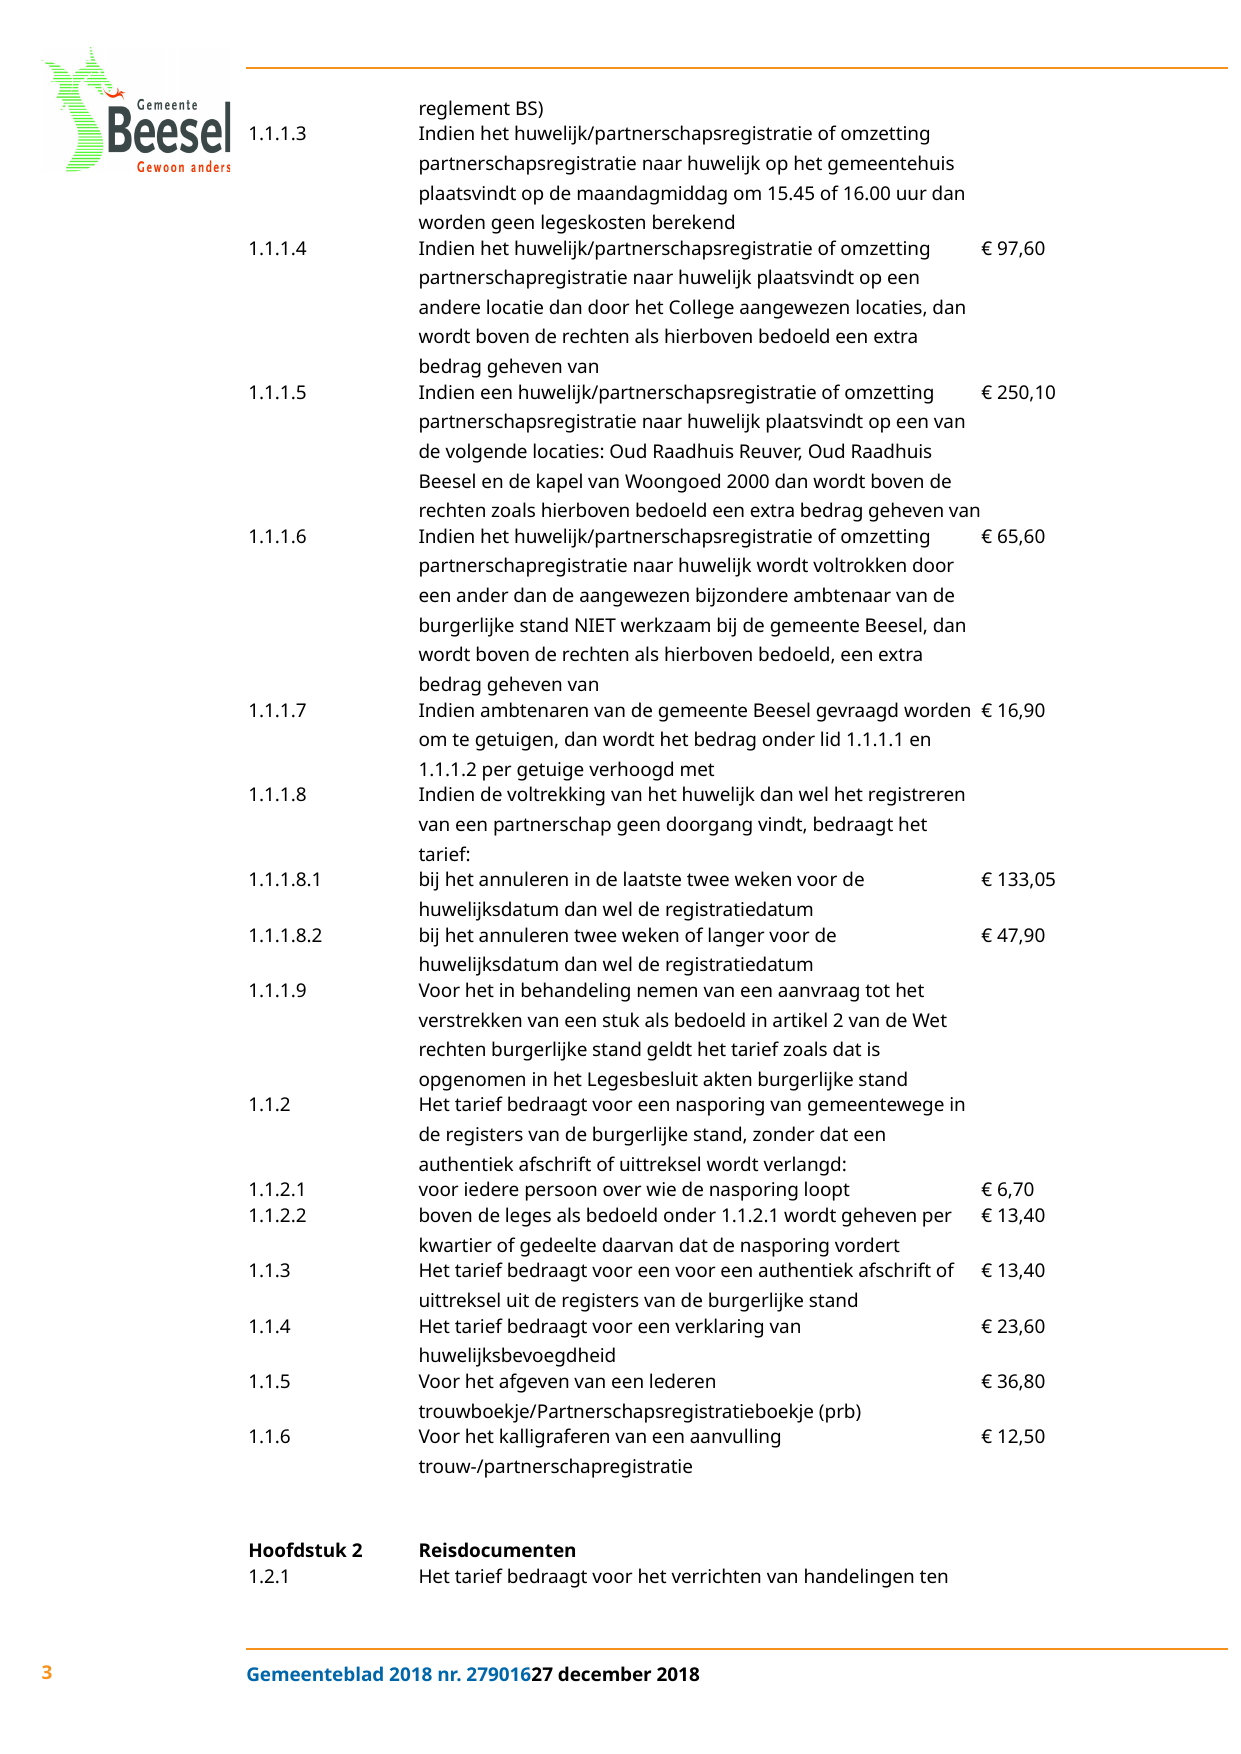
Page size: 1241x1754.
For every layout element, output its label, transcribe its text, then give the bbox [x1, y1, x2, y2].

table_cell 1.1.1.5 [248, 379, 418, 523]
table_cell Indien de voltrekking van het huwelijk dan wel het registreren van een partnerschap geen doorgang vindt, bedraagt het tarief: [418, 782, 981, 867]
table_header [981, 1538, 1152, 1563]
table_cell bij het annuleren twee weken of langer voor de huwelijksdatum dan wel de registratiedatum [418, 922, 981, 977]
table_cell € 36,80 [981, 1368, 1152, 1423]
table_cell [981, 95, 1152, 121]
table_cell 1.2.1 [248, 1563, 418, 1589]
table_cell Het tarief bedraagt voor een nasporing van gemeentewege in de registers van de burgerlijke stand, zonder dat een authentiek afschrift of uittreksel wordt verlangd: [418, 1092, 981, 1177]
table_cell [981, 1092, 1152, 1177]
table_cell Voor het afgeven van een lederen trouwboekje/Partnerschapsregistratieboekje (prb) [418, 1368, 981, 1423]
table_cell € 13,40 [981, 1202, 1152, 1258]
table_cell 1.1.2.2 [248, 1202, 418, 1258]
table_cell Voor het in behandeling nemen van een aanvraag tot het verstrekken van een stuk als bedoeld in artikel 2 van de Wet rechten burgerlijke stand geldt het tarief zoals dat is opgenomen in het Legesbesluit akten burgerlijke stand [418, 977, 981, 1092]
table_cell [248, 1479, 418, 1504]
table_cell 1.1.1.8.1 [248, 867, 418, 922]
table_cell € 47,90 [981, 922, 1152, 977]
table_cell reglement BS) [418, 95, 981, 121]
table_cell € 133,05 [981, 867, 1152, 922]
table_cell [981, 121, 1152, 235]
table_cell € 6,70 [981, 1177, 1152, 1202]
table_cell [418, 1479, 981, 1504]
table_cell Indien het huwelijk/partnerschapsregistratie of omzetting partnerschapsregistratie naar huwelijk op het gemeentehuis plaatsvindt op de maandagmiddag om 15.45 of 16.00 uur dan worden geen legeskosten berekend [418, 121, 981, 235]
table_cell 1.1.1.8.2 [248, 922, 418, 977]
table_cell Het tarief bedraagt voor een verklaring van huwelijksbevoegdheid [418, 1313, 981, 1368]
table_cell bij het annuleren in de laatste twee weken voor de huwelijksdatum dan wel de registratiedatum [418, 867, 981, 922]
table_cell € 65,60 [981, 523, 1152, 697]
table_cell € 250,10 [981, 379, 1152, 523]
table_cell [981, 977, 1152, 1092]
table_cell [981, 1479, 1152, 1504]
table_cell Indien een huwelijk/partnerschapsregistratie of omzetting partnerschapsregistratie naar huwelijk plaatsvindt op een van de volgende locaties: Oud Raadhuis Reuver, Oud Raadhuis Beesel en de kapel van Woongoed 2000 dan wordt boven de rechten zoals hierboven bedoeld een extra bedrag geheven van [418, 379, 981, 523]
table_cell 1.1.1.9 [248, 977, 418, 1092]
picture [41, 47, 231, 172]
table_cell 1.1.1.7 [248, 697, 418, 782]
table_cell Indien ambtenaren van de gemeente Beesel gevraagd worden om te getuigen, dan wordt het bedrag onder lid 1.1.1.1 en 1.1.1.2 per getuige verhoogd met [418, 697, 981, 782]
table_cell Het tarief bedraagt voor een voor een authentiek afschrift of uittreksel uit de registers van de burgerlijke stand [418, 1258, 981, 1313]
table_cell boven de leges als bedoeld onder 1.1.2.1 wordt geheven per kwartier of gedeelte daarvan dat de nasporing vordert [418, 1202, 981, 1258]
table_cell Het tarief bedraagt voor het verrichten van handelingen ten [418, 1563, 981, 1589]
table_cell 1.1.4 [248, 1313, 418, 1368]
table_cell 1.1.1.6 [248, 523, 418, 697]
table_cell Indien het huwelijk/partnerschapsregistratie of omzetting partnerschapregistratie naar huwelijk plaatsvindt op een andere locatie dan door het College aangewezen locaties, dan wordt boven de rechten als hierboven bedoeld een extra bedrag geheven van [418, 235, 981, 379]
table_cell 1.1.1.3 [248, 121, 418, 235]
table_cell [248, 95, 418, 121]
table_header Reisdocumenten [418, 1538, 981, 1563]
table_cell voor iedere persoon over wie de nasporing loopt [418, 1177, 981, 1202]
table_cell 1.1.5 [248, 1368, 418, 1423]
table_cell € 12,50 [981, 1424, 1152, 1479]
table_header Hoofdstuk 2 [248, 1538, 418, 1563]
table_cell Voor het kalligraferen van een aanvulling trouw-/partnerschapregistratie [418, 1424, 981, 1479]
table_cell € 16,90 [981, 697, 1152, 782]
table_cell 1.1.2.1 [248, 1177, 418, 1202]
table_cell € 97,60 [981, 235, 1152, 379]
table_cell 1.1.1.4 [248, 235, 418, 379]
table_cell 1.1.3 [248, 1258, 418, 1313]
table_cell 1.1.1.8 [248, 782, 418, 867]
table_cell 1.1.2 [248, 1092, 418, 1177]
table_cell [981, 782, 1152, 867]
table_cell 1.1.6 [248, 1424, 418, 1479]
table_cell € 23,60 [981, 1313, 1152, 1368]
table_cell [981, 1563, 1152, 1589]
table_cell Indien het huwelijk/partnerschapsregistratie of omzetting partnerschapregistratie naar huwelijk wordt voltrokken door een ander dan de aangewezen bijzondere ambtenaar van de burgerlijke stand NIET werkzaam bij de gemeente Beesel, dan wordt boven de rechten als hierboven bedoeld, een extra bedrag geheven van [418, 523, 981, 697]
table_cell € 13,40 [981, 1258, 1152, 1313]
